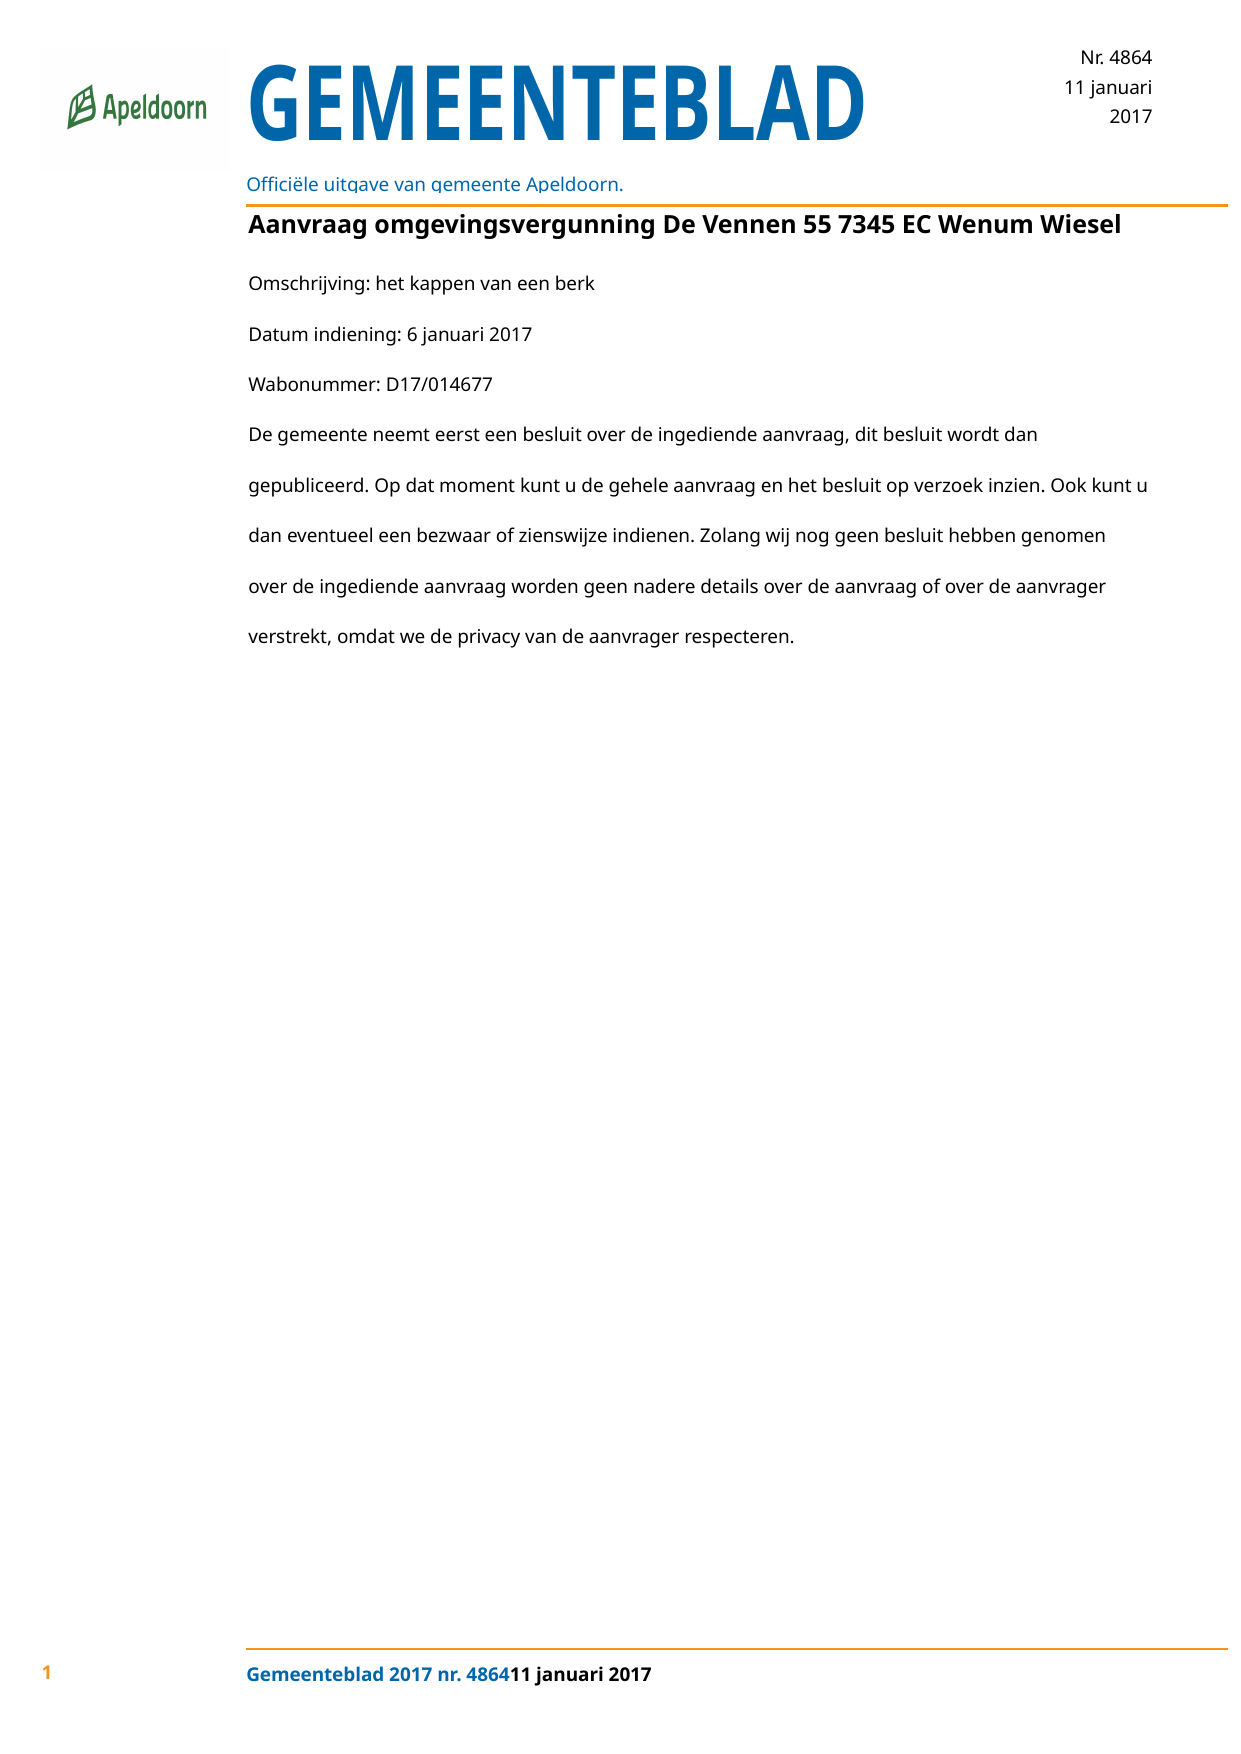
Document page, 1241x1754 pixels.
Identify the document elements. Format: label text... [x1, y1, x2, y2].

text Omschrijving: het kappen van een berk [248, 270, 1152, 296]
text verstrekt, omdat we de privacy van de aanvrager respecteren. [248, 623, 1152, 649]
text Aanvraag omgevingsvergunning De Vennen 55 7345 EC Wenum Wiesel [248, 207, 1152, 241]
picture [41, 47, 231, 172]
text De gemeente neemt eerst een besluit over de ingediende aanvraag, dit besluit wordt dan [248, 422, 1152, 447]
text Datum indiening: 6 januari 2017 [248, 321, 1152, 346]
text over de ingediende aanvraag worden geen nadere details over de aanvraag of over de aanvrager [248, 573, 1152, 598]
text Wabonummer: D17/014677 [248, 371, 1152, 397]
text gepubliceerd. Op dat moment kunt u de gehele aanvraag en het besluit op verzoek inzien. Ook kunt u [248, 472, 1152, 498]
text dan eventueel een bezwaar of zienswijze indienen. Zolang wij nog geen besluit hebben genomen [248, 522, 1152, 548]
